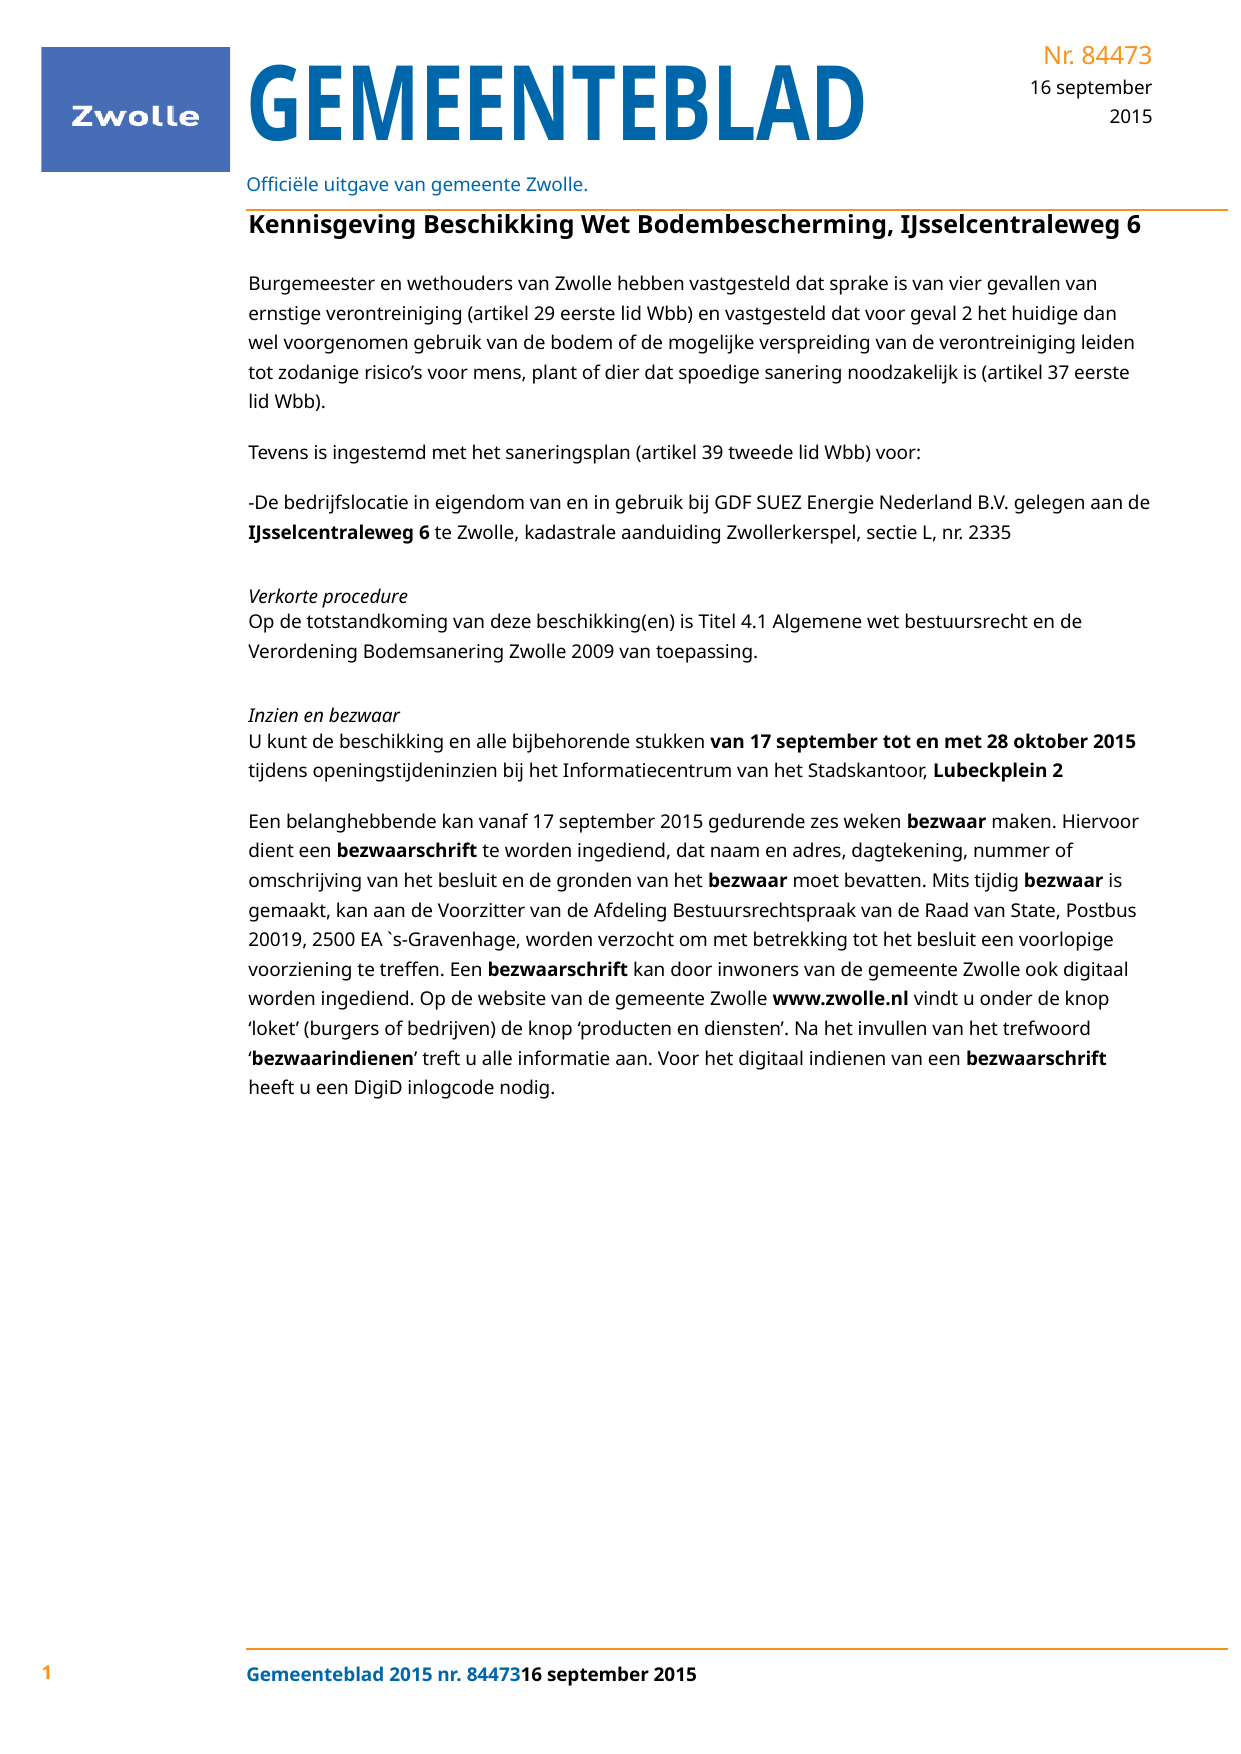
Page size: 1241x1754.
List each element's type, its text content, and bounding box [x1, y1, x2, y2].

picture [41, 47, 231, 172]
text Tevens is ingestemd met het saneringsplan (artikel 39 tweede lid Wbb) voor: [248, 439, 1152, 465]
text Inzien en bezwaar [248, 702, 1152, 728]
text Burgemeester en wethouders van Zwolle hebben vastgesteld dat sprake is van vier gevallen van ernstige verontreiniging (artikel 29 eerste lid Wbb) en vastgesteld dat voor geval 2 het huidige dan wel voorgenomen gebruik van de bodem of de mogelijke verspreiding van de verontreiniging leiden tot zodanige risico’s voor mens, plant of dier dat spoedige sanering noodzakelijk is (artikel 37 eerste lid Wbb). [248, 270, 1152, 414]
text Verkorte procedure [248, 583, 1152, 609]
text Op de totstandkoming van deze beschikking(en) is Titel 4.1 Algemene wet bestuursrecht en de Verordening Bodemsanering Zwolle 2009 van toepassing. [248, 609, 1152, 664]
text Kennisgeving Beschikking Wet Bodembescherming, IJsselcentraleweg 6 [248, 211, 1152, 241]
text Een belanghebbende kan vanaf 17 september 2015 gedurende zes weken bezwaar maken. Hiervoor dient een bezwaarschrift te worden ingediend, dat naam en adres, dagtekening, nummer of omschrijving van het besluit en de gronden van het bezwaar moet bevatten. Mits tijdig bezwaar is gemaakt, kan aan de Voorzitter van de Afdeling Bestuursrechtspraak van de Raad van State, Postbus 20019, 2500 EA `s-Gravenhage, worden verzocht om met betrekking tot het besluit een voorlopige voorziening te treffen. Een bezwaarschrift kan door inwoners van de gemeente Zwolle ook digitaal worden ingediend. Op de website van de gemeente Zwolle www.zwolle.nl vindt u onder de knop ‘loket’ (burgers of bedrijven) de knop ‘producten en diensten’. Na het invullen van het trefwoord ‘bezwaarindienen’ treft u alle informatie aan. Voor het digitaal indienen van een bezwaarschrift heeft u een DigiD inlogcode nodig. [248, 808, 1152, 1100]
text U kunt de beschikking en alle bijbehorende stukken van 17 september tot en met 28 oktober 2015 tijdens openingstijdeninzien bij het Informatiecentrum van het Stadskantoor, Lubeckplein 2 [248, 728, 1152, 783]
text -De bedrijfslocatie in eigendom van en in gebruik bij GDF SUEZ Energie Nederland B.V. gelegen aan de IJsselcentraleweg 6 te Zwolle, kadastrale aanduiding Zwollerkerspel, sectie L, nr. 2335 [248, 489, 1152, 545]
